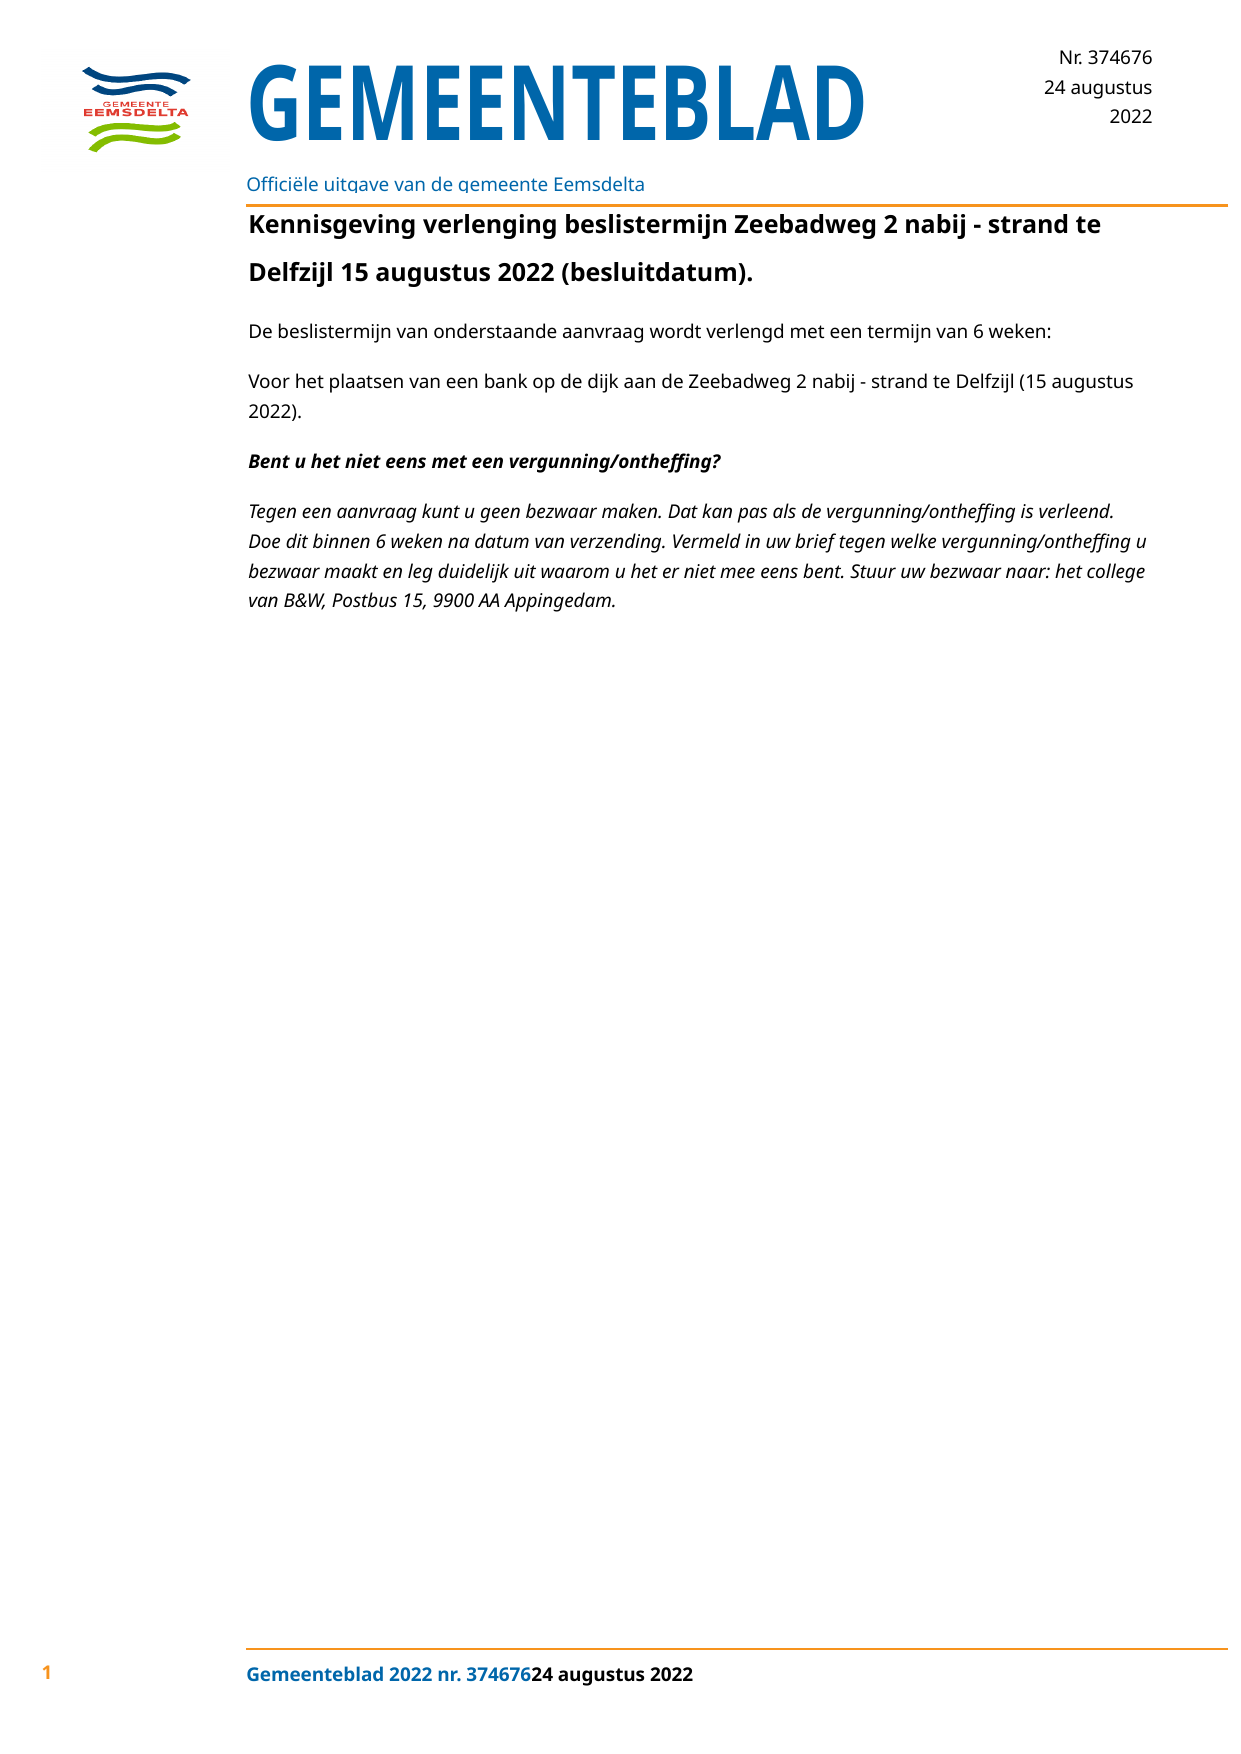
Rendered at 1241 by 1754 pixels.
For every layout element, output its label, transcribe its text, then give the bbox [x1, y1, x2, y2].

picture [41, 47, 231, 172]
text Kennisgeving verlenging beslistermijn Zeebadweg 2 nabij - strand te Delfzijl 15 augustus 2022 (besluitdatum). [248, 207, 1152, 288]
text Bent u het niet eens met een vergunning/ontheffing? [248, 448, 1152, 474]
text Voor het plaatsen van een bank op de dijk aan de Zeebadweg 2 nabij - strand te Delfzijl (15 augustus 2022). [248, 368, 1152, 424]
text Tegen een aanvraag kunt u geen bezwaar maken. Dat kan pas als de vergunning/ontheffing is verleend. Doe dit binnen 6 weken na datum van verzending. Vermeld in uw brief tegen welke vergunning/ontheffing u bezwaar maakt en leg duidelijk uit waarom u het er niet mee eens bent. Stuur uw bezwaar naar: het college van B&W, Postbus 15, 9900 AA Appingedam. [248, 499, 1152, 613]
text De beslistermijn van onderstaande aanvraag wordt verlengd met een termijn van 6 weken: [248, 318, 1152, 344]
